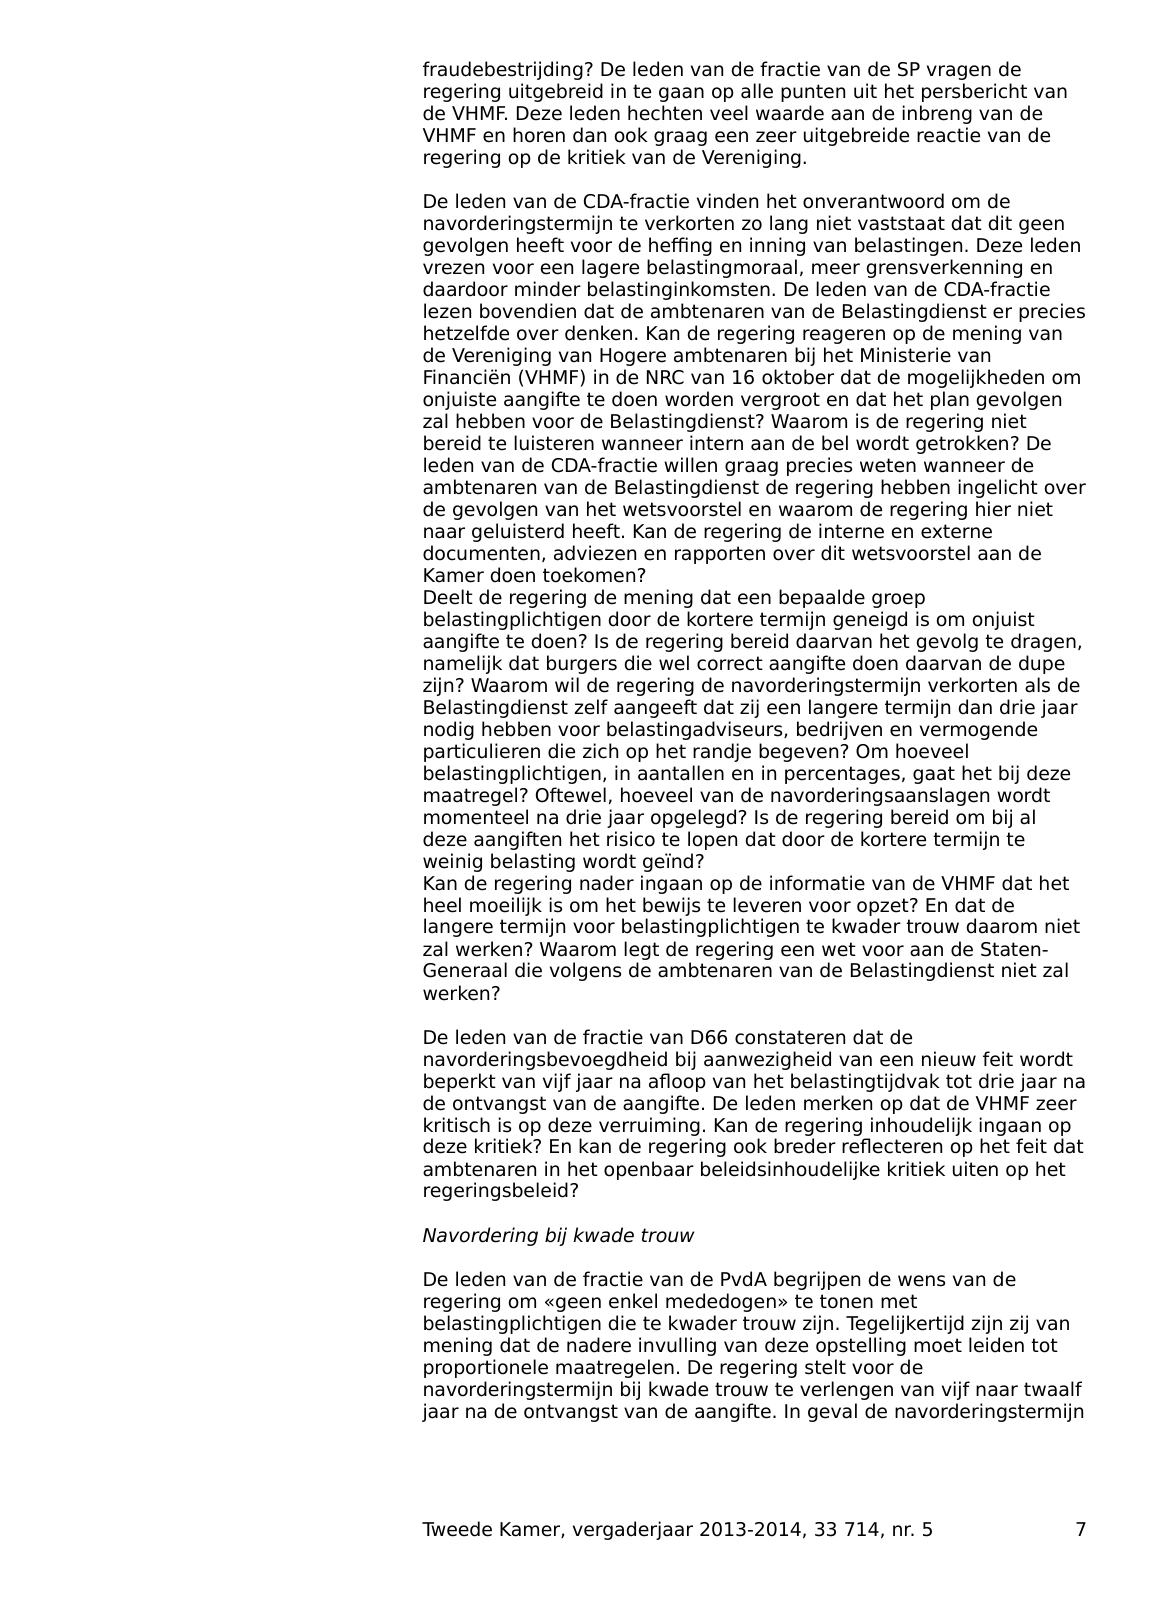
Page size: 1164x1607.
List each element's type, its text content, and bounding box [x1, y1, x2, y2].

text De leden van de CDA-fractie vinden het onverantwoord om de navorderingstermijn te verkorten zo lang niet vaststaat dat dit geen gevolgen heeft voor de heffing en inning van belastingen. Deze leden vrezen voor een lagere belastingmoraal, meer grensverkenning en daardoor minder belastinginkomsten. De leden van de CDA-fractie lezen bovendien dat de ambtenaren van de Belastingdienst er precies hetzelfde over denken. Kan de regering reageren op de mening van de Vereniging van Hogere ambtenaren bij het Ministerie van Financiën (VHMF) in de NRC van 16 oktober dat de mogelijkheden om onjuiste aangifte te doen worden vergroot en dat het plan gevolgen zal hebben voor de Belastingdienst? Waarom is de regering niet bereid te luisteren wanneer intern aan de bel wordt getrokken? De leden van de CDA-fractie willen graag precies weten wanneer de ambtenaren van de Belastingdienst de regering hebben ingelicht over de gevolgen van het wetsvoorstel en waarom de regering hier niet naar geluisterd heeft. Kan de regering de interne en externe documenten, adviezen en rapporten over dit wetsvoorstel aan de Kamer doen toekomen? [422, 191, 1087, 587]
subtitle Navordering bij kwade trouw [422, 1224, 1087, 1247]
text fraudebestrijding? De leden van de fractie van de SP vragen de regering uitgebreid in te gaan op alle punten uit het persbericht van de VHMF. Deze leden hechten veel waarde aan de inbreng van de VHMF en horen dan ook graag een zeer uitgebreide reactie van de regering op de kritiek van de Vereniging. [422, 59, 1087, 169]
text Kan de regering nader ingaan op de informatie van de VHMF dat het heel moeilijk is om het bewijs te leveren voor opzet? En dat de langere termijn voor belastingplichtigen te kwader trouw daarom niet zal werken? Waarom legt de regering een wet voor aan de Staten-Generaal die volgens de ambtenaren van de Belastingdienst niet zal werken? [422, 872, 1087, 1004]
text Deelt de regering de mening dat een bepaalde groep belastingplichtigen door de kortere termijn geneigd is om onjuist aangifte te doen? Is de regering bereid daarvan het gevolg te dragen, namelijk dat burgers die wel correct aangifte doen daarvan de dupe zijn? Waarom wil de regering de navorderingstermijn verkorten als de Belastingdienst zelf aangeeft dat zij een langere termijn dan drie jaar nodig hebben voor belastingadviseurs, bedrijven en vermogende particulieren die zich op het randje begeven? Om hoeveel belastingplichtigen, in aantallen en in percentages, gaat het bij deze maatregel? Oftewel, hoeveel van de navorderingsaanslagen wordt momenteel na drie jaar opgelegd? Is de regering bereid om bij al deze aangiften het risico te lopen dat door de kortere termijn te weinig belasting wordt geïnd? [422, 587, 1087, 872]
text De leden van de fractie van de PvdA begrijpen de wens van de regering om «geen enkel mededogen» te tonen met belastingplichtigen die te kwader trouw zijn. Tegelijkertijd zijn zij van mening dat de nadere invulling van deze opstelling moet leiden tot proportionele maatregelen. De regering stelt voor de navorderingstermijn bij kwade trouw te verlengen van vijf naar twaalf jaar na de ontvangst van de aangifte. In geval de navorderingstermijn [422, 1269, 1087, 1423]
text De leden van de fractie van D66 constateren dat de navorderingsbevoegdheid bij aanwezigheid van een nieuw feit wordt beperkt van vijf jaar na afloop van het belastingtijdvak tot drie jaar na de ontvangst van de aangifte. De leden merken op dat de VHMF zeer kritisch is op deze verruiming. Kan de regering inhoudelijk ingaan op deze kritiek? En kan de regering ook breder reflecteren op het feit dat ambtenaren in het openbaar beleidsinhoudelijke kritiek uiten op het regeringsbeleid? [422, 1027, 1087, 1202]
